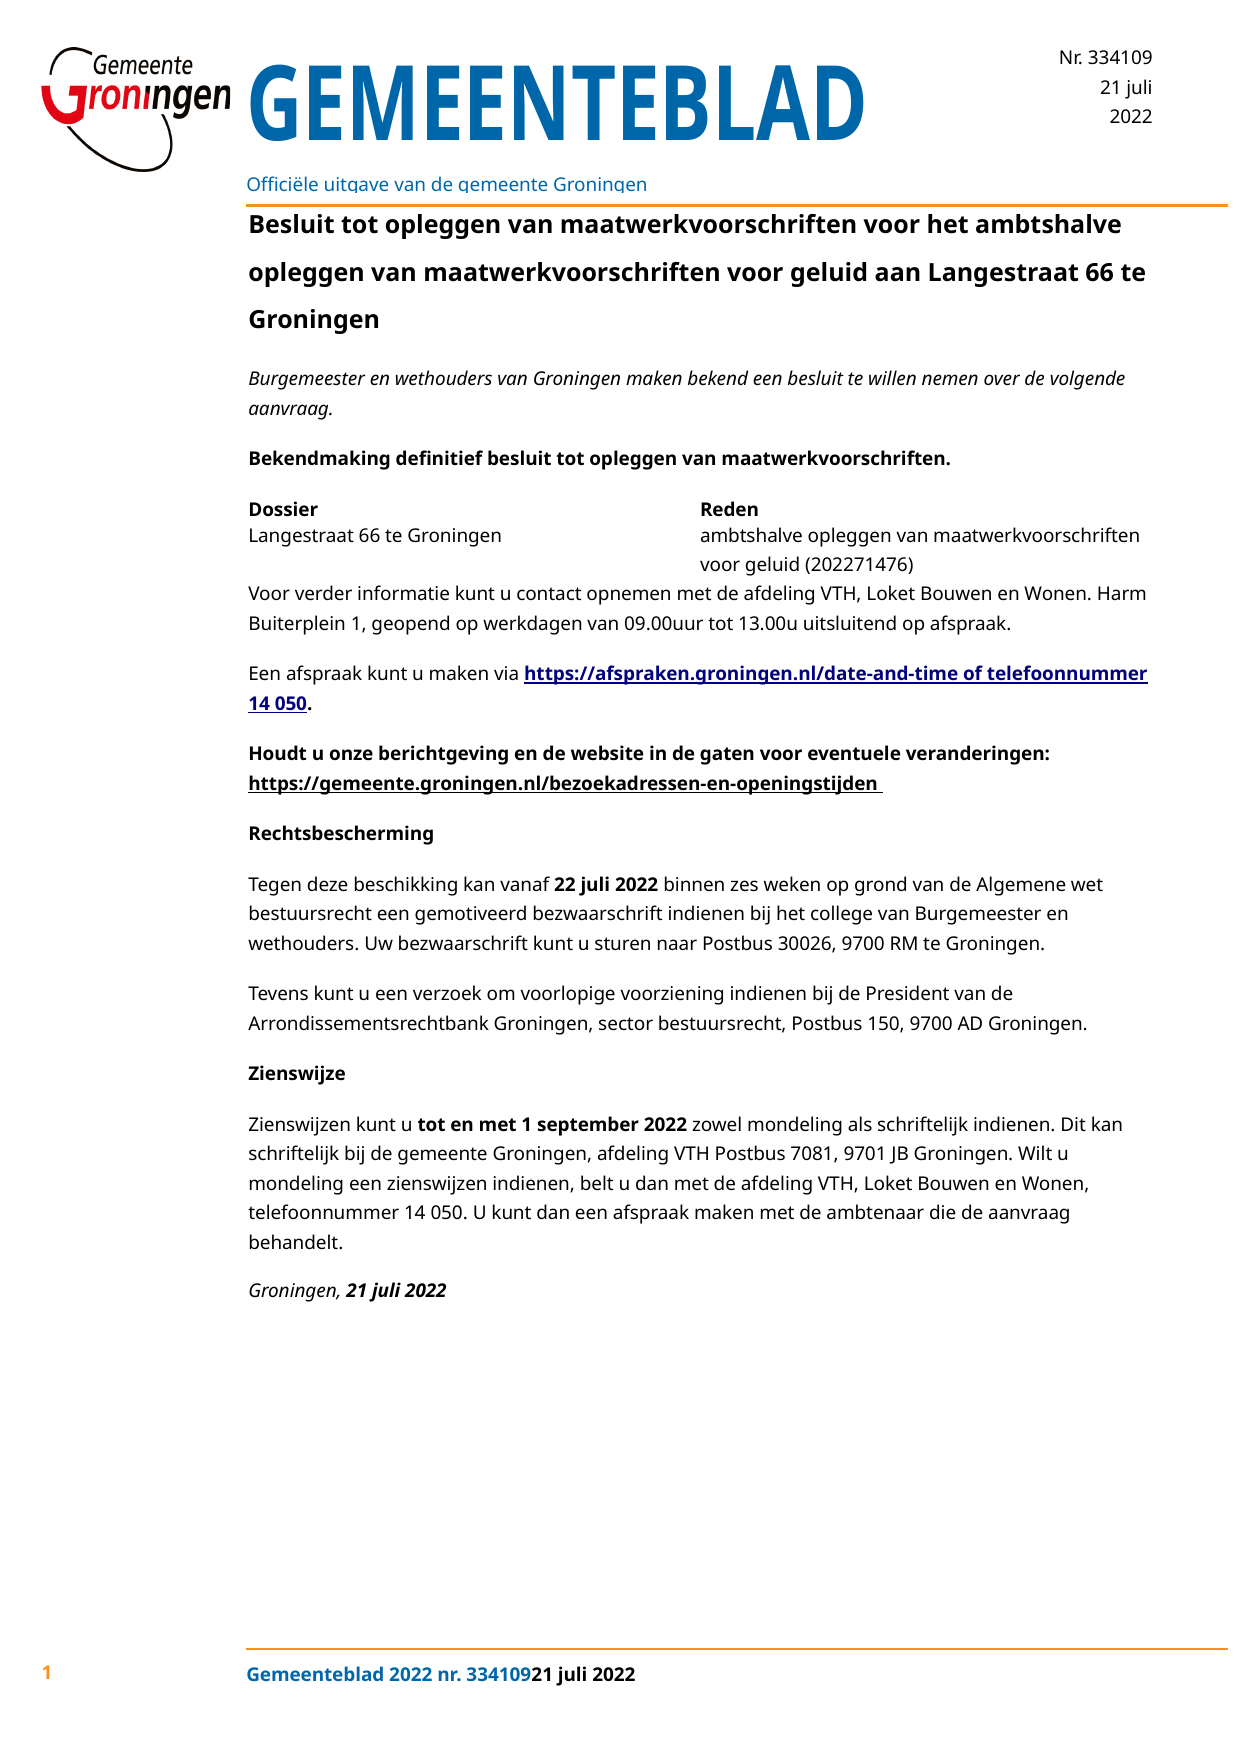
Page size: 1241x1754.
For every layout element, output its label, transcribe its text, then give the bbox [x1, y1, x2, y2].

table_cell Langestraat 66 te Groningen [248, 522, 700, 577]
text Rechtsbescherming [248, 820, 1152, 846]
text Een afspraak kunt u maken via https://afspraken.groningen.nl/date-and-time of telefoonnummer 14 050. [248, 660, 1152, 716]
text Zienswijzen kunt u tot en met 1 september 2022 zowel mondeling als schriftelijk indienen. Dit kan schriftelijk bij de gemeente Groningen, afdeling VTH Postbus 7081, 9701 JB Groningen. Wilt u mondeling een zienswijzen indienen, belt u dan met de afdeling VTH, Loket Bouwen en Wonen, telefoonnummer 14 050. U kunt dan een afspraak maken met de ambtenaar die de aanvraag behandelt. [248, 1111, 1152, 1255]
text Voor verder informatie kunt u contact opnemen met de afdeling VTH, Loket Bouwen en Wonen. Harm Buiterplein 1, geopend op werkdagen van 09.00uur tot 13.00u uitsluitend op afspraak. [248, 580, 1152, 636]
text Tegen deze beschikking kan vanaf 22 juli 2022 binnen zes weken op grond van de Algemene wet bestuursrecht een gemotiveerd bezwaarschrift indienen bij het college van Burgemeester en wethouders. Uw bezwaarschrift kunt u sturen naar Postbus 30026, 9700 RM te Groningen. [248, 871, 1152, 956]
text Houdt u onze berichtgeving en de website in de gaten voor eventuele veranderingen: https://gemeente.groningen.nl/bezoekadressen-en-openingstijden [248, 740, 1152, 796]
table_header Dossier [248, 496, 700, 522]
text Besluit tot opleggen van maatwerkvoorschriften voor het ambtshalve opleggen van maatwerkvoorschriften voor geluid aan Langestraat 66 te Groningen [248, 207, 1152, 336]
text Burgemeester en wethouders van Groningen maken bekend een besluit te willen nemen over de volgende aanvraag. [248, 366, 1152, 421]
text Bekendmaking definitief besluit tot opleggen van maatwerkvoorschriften. [248, 446, 1152, 471]
picture [41, 47, 231, 172]
text Zienswijze [248, 1060, 1152, 1086]
text Tevens kunt u een verzoek om voorlopige voorziening indienen bij de President van de Arrondissementsrechtbank Groningen, sector bestuursrecht, Postbus 150, 9700 AD Groningen. [248, 980, 1152, 1036]
table_header Reden [700, 496, 1152, 522]
table_cell ambtshalve opleggen van maatwerkvoorschriften voor geluid (202271476) [700, 522, 1152, 577]
text Groningen, 21 juli 2022 [248, 1277, 1152, 1303]
